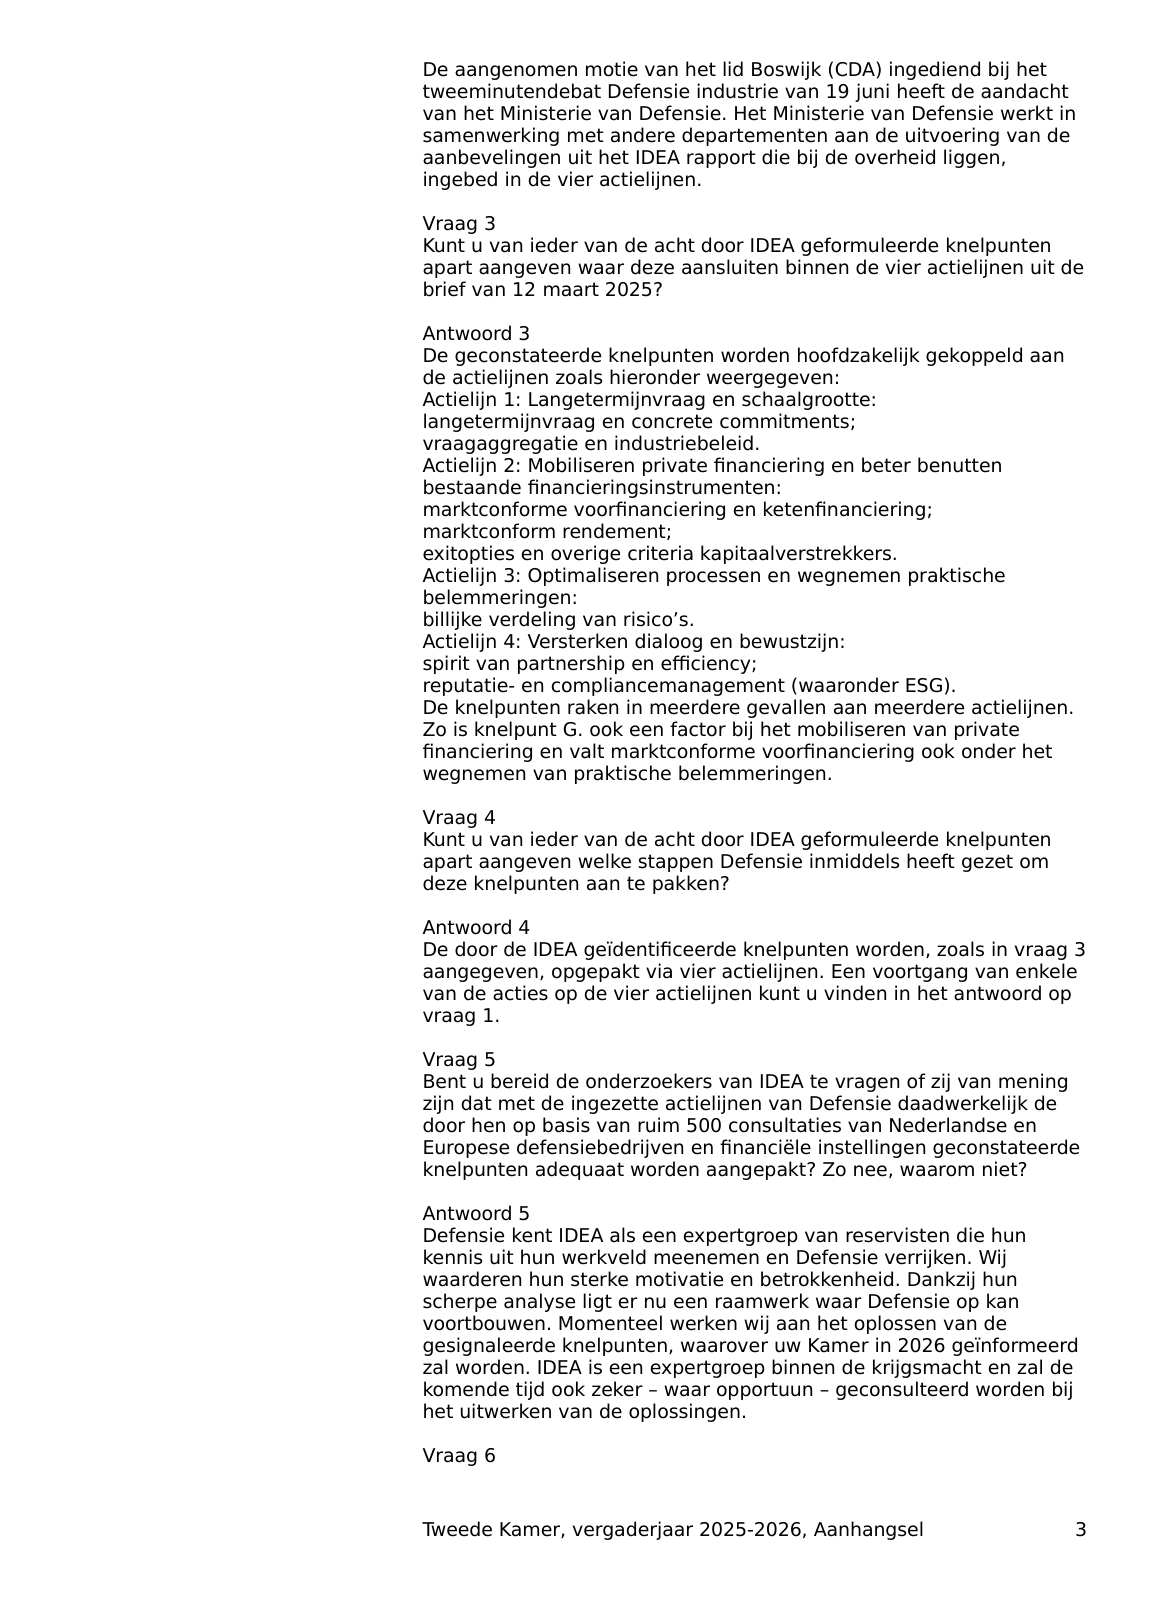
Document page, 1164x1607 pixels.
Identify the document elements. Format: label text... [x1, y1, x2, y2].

text billijke verdeling van risico’s. [422, 609, 1087, 631]
text De door de IDEA geïdentificeerde knelpunten worden, zoals in vraag 3 aangegeven, opgepakt via vier actielijnen. Een voortgang van enkele van de acties op de vier actielijnen kunt u vinden in het antwoord op vraag 1. [422, 939, 1087, 1027]
text De aangenomen motie van het lid Boswijk (CDA) ingediend bij het tweeminutendebat Defensie industrie van 19 juni heeft de aandacht van het Ministerie van Defensie. Het Ministerie van Defensie werkt in samenwerking met andere departementen aan de uitvoering van de aanbevelingen uit het IDEA rapport die bij de overheid liggen, ingebed in de vier actielijnen. [422, 59, 1087, 191]
text marktconform rendement; [422, 521, 1087, 543]
text Vraag 4 [422, 807, 1087, 829]
text langetermijnvraag en concrete commitments; [422, 411, 1087, 433]
text De geconstateerde knelpunten worden hoofdzakelijk gekoppeld aan de actielijnen zoals hieronder weergegeven: [422, 345, 1087, 389]
text vraagaggregatie en industriebeleid. [422, 433, 1087, 455]
text Actielijn 1: Langetermijnvraag en schaalgrootte: [422, 389, 1087, 411]
text Antwoord 3 [422, 323, 1087, 345]
text Actielijn 4: Versterken dialoog en bewustzijn: [422, 631, 1087, 653]
text Antwoord 4 [422, 917, 1087, 939]
text Vraag 5 [422, 1049, 1087, 1071]
text Vraag 6 [422, 1445, 1087, 1467]
text Vraag 3 [422, 213, 1087, 235]
text Antwoord 5 [422, 1203, 1087, 1225]
text spirit van partnership en efficiency; [422, 653, 1087, 675]
text Actielijn 3: Optimaliseren processen en wegnemen praktische belemmeringen: [422, 565, 1087, 609]
text Bent u bereid de onderzoekers van IDEA te vragen of zij van mening zijn dat met de ingezette actielijnen van Defensie daadwerkelijk de door hen op basis van ruim 500 consultaties van Nederlandse en Europese defensiebedrijven en financiële instellingen geconstateerde knelpunten adequaat worden aangepakt? Zo nee, waarom niet? [422, 1071, 1087, 1181]
text marktconforme voorfinanciering en ketenfinanciering; [422, 499, 1087, 521]
text Kunt u van ieder van de acht door IDEA geformuleerde knelpunten apart aangeven welke stappen Defensie inmiddels heeft gezet om deze knelpunten aan te pakken? [422, 829, 1087, 895]
text exitopties en overige criteria kapitaalverstrekkers. [422, 543, 1087, 565]
text Defensie kent IDEA als een expertgroep van reservisten die hun kennis uit hun werkveld meenemen en Defensie verrijken. Wij waarderen hun sterke motivatie en betrokkenheid. Dankzij hun scherpe analyse ligt er nu een raamwerk waar Defensie op kan voortbouwen. Momenteel werken wij aan het oplossen van de gesignaleerde knelpunten, waarover uw Kamer in 2026 geïnformeerd zal worden. IDEA is een expertgroep binnen de krijgsmacht en zal de komende tijd ook zeker – waar opportuun – geconsulteerd worden bij het uitwerken van de oplossingen. [422, 1225, 1087, 1423]
text Actielijn 2: Mobiliseren private financiering en beter benutten bestaande financieringsinstrumenten: [422, 455, 1087, 499]
text reputatie- en compliancemanagement (waaronder ESG). [422, 675, 1087, 697]
text Kunt u van ieder van de acht door IDEA geformuleerde knelpunten apart aangeven waar deze aansluiten binnen de vier actielijnen uit de brief van 12 maart 2025? [422, 235, 1087, 301]
text De knelpunten raken in meerdere gevallen aan meerdere actielijnen. Zo is knelpunt G. ook een factor bij het mobiliseren van private financiering en valt marktconforme voorfinanciering ook onder het wegnemen van praktische belemmeringen. [422, 697, 1087, 785]
